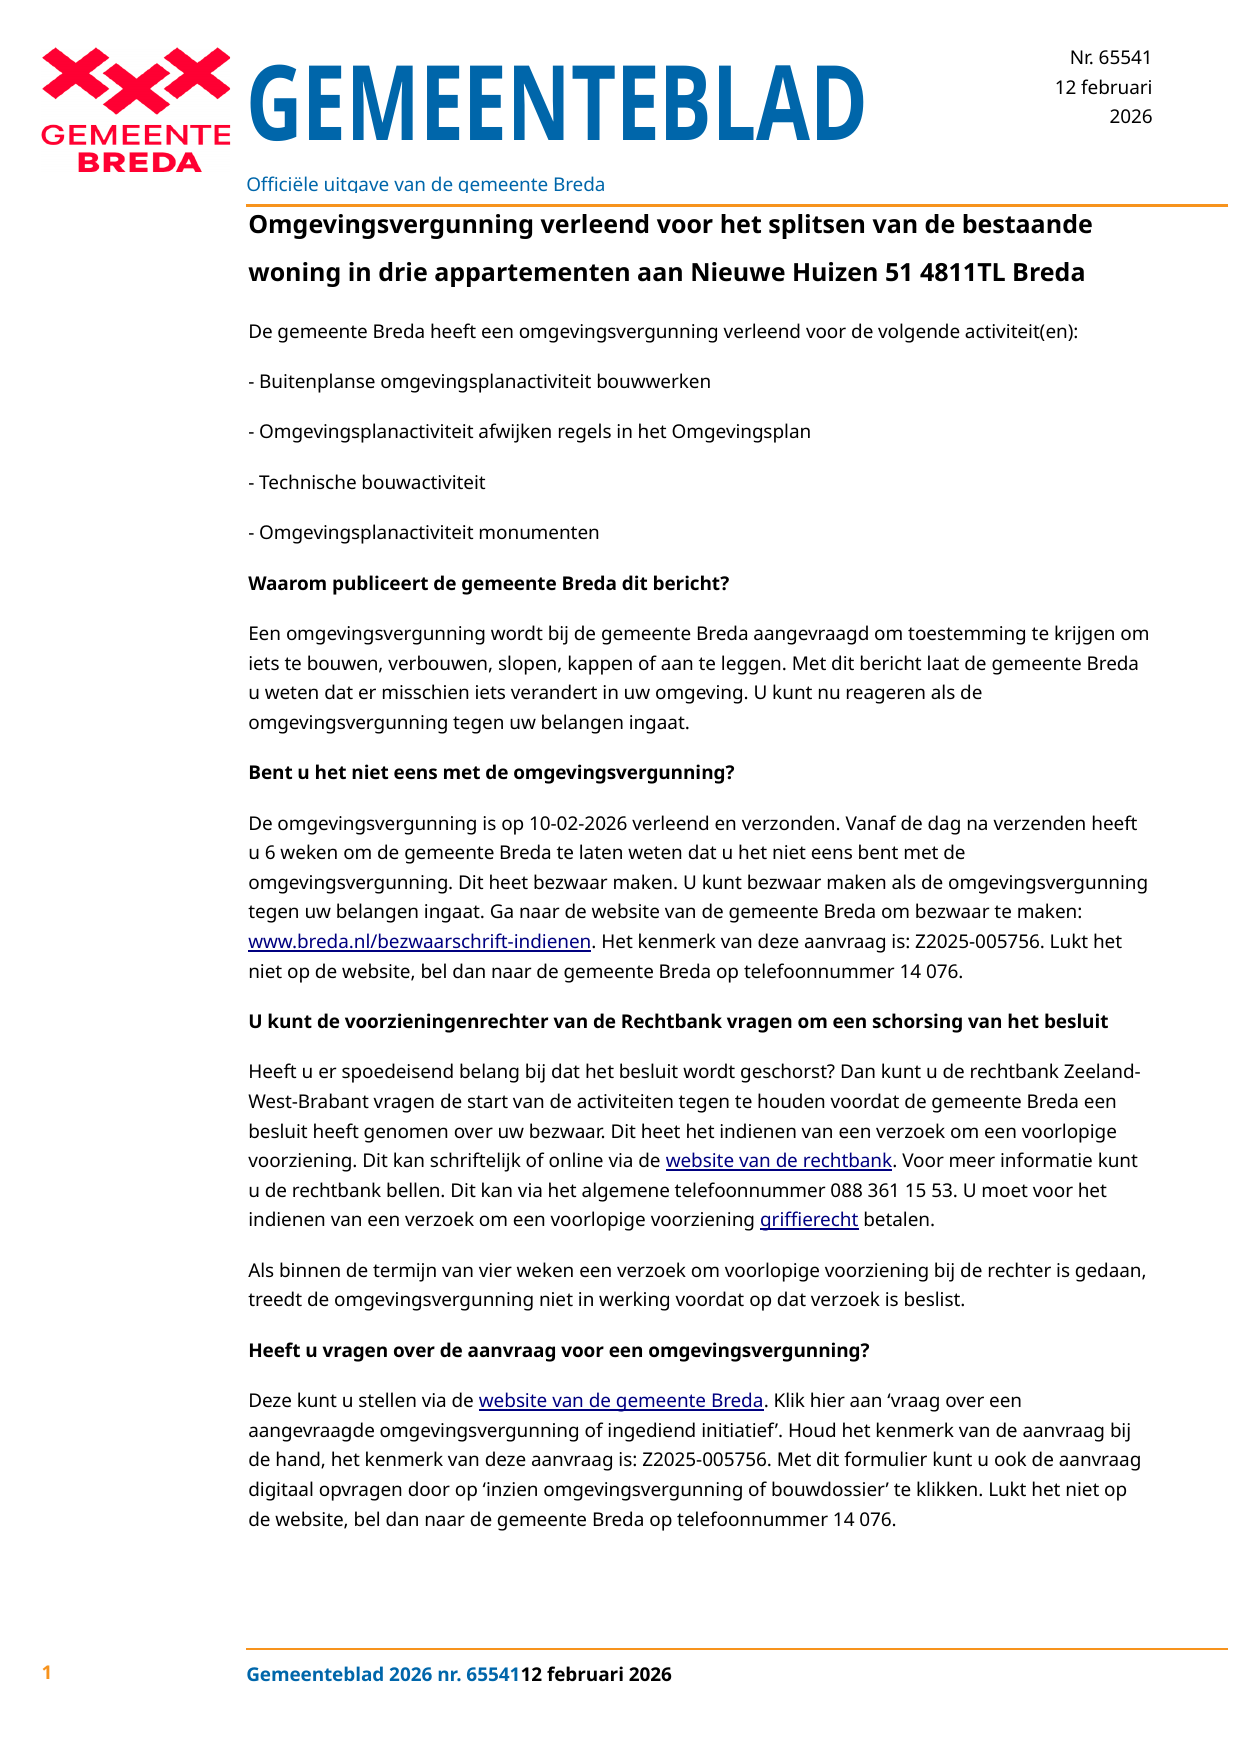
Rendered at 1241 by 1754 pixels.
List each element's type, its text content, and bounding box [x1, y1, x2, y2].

text Als binnen de termijn van vier weken een verzoek om voorlopige voorziening bij de rechter is gedaan, treedt de omgevingsvergunning niet in werking voordat op dat verzoek is beslist. [248, 1257, 1152, 1312]
text U kunt de voorzieningenrechter van de Rechtbank vragen om een schorsing van het besluit [248, 1008, 1152, 1034]
text Bent u het niet eens met de omgevingsvergunning? [248, 759, 1152, 785]
text - Buitenplanse omgevingsplanactiviteit bouwwerken [248, 368, 1152, 394]
text Deze kunt u stellen via de website van de gemeente Breda. Klik hier aan ‘vraag over een aangevraagde omgevingsvergunning of ingediend initiatief’. Houd het kenmerk van de aanvraag bij de hand, het kenmerk van deze aanvraag is: Z2025-005756. Met dit formulier kunt u ook de aanvraag digitaal opvragen door op ‘inzien omgevingsvergunning of bouwdossier’ te klikken. Lukt het niet op de website, bel dan naar de gemeente Breda op telefoonnummer 14 076. [248, 1387, 1152, 1532]
text Waarom publiceert de gemeente Breda dit bericht? [248, 570, 1152, 596]
text - Technische bouwactiviteit [248, 469, 1152, 495]
text Heeft u vragen over de aanvraag voor een omgevingsvergunning? [248, 1337, 1152, 1363]
text - Omgevingsplanactiviteit afwijken regels in het Omgevingsplan [248, 419, 1152, 444]
text Heeft u er spoedeisend belang bij dat het besluit wordt geschorst? Dan kunt u de rechtbank Zeeland-West-Brabant vragen de start van de activiteiten tegen te houden voordat de gemeente Breda een besluit heeft genomen over uw bezwaar. Dit heet het indienen van een verzoek om een voorlopige voorziening. Dit kan schriftelijk of online via de website van de rechtbank. Voor meer informatie kunt u de rechtbank bellen. Dit kan via het algemene telefoonnummer 088 361 15 53. U moet voor het indienen van een verzoek om een voorlopige voorziening griffierecht betalen. [248, 1059, 1152, 1232]
text - Omgevingsplanactiviteit monumenten [248, 519, 1152, 545]
text De gemeente Breda heeft een omgevingsvergunning verleend voor de volgende activiteit(en): [248, 318, 1152, 344]
text Omgevingsvergunning verleend voor het splitsen van de bestaande woning in drie appartementen aan Nieuwe Huizen 51 4811TL Breda [248, 207, 1152, 288]
picture [41, 47, 231, 172]
text De omgevingsvergunning is op 10-02-2026 verleend en verzonden. Vanaf de dag na verzenden heeft u 6 weken om de gemeente Breda te laten weten dat u het niet eens bent met de omgevingsvergunning. Dit heet bezwaar maken. U kunt bezwaar maken als de omgevingsvergunning tegen uw belangen ingaat. Ga naar de website van de gemeente Breda om bezwaar te maken: www.breda.nl/bezwaarschrift-indienen. Het kenmerk van deze aanvraag is: Z2025-005756. Lukt het niet op de website, bel dan naar de gemeente Breda op telefoonnummer 14 076. [248, 810, 1152, 984]
text Een omgevingsvergunning wordt bij de gemeente Breda aangevraagd om toestemming te krijgen om iets te bouwen, verbouwen, slopen, kappen of aan te leggen. Met dit bericht laat de gemeente Breda u weten dat er misschien iets verandert in uw omgeving. U kunt nu reageren als de omgevingsvergunning tegen uw belangen ingaat. [248, 620, 1152, 735]
